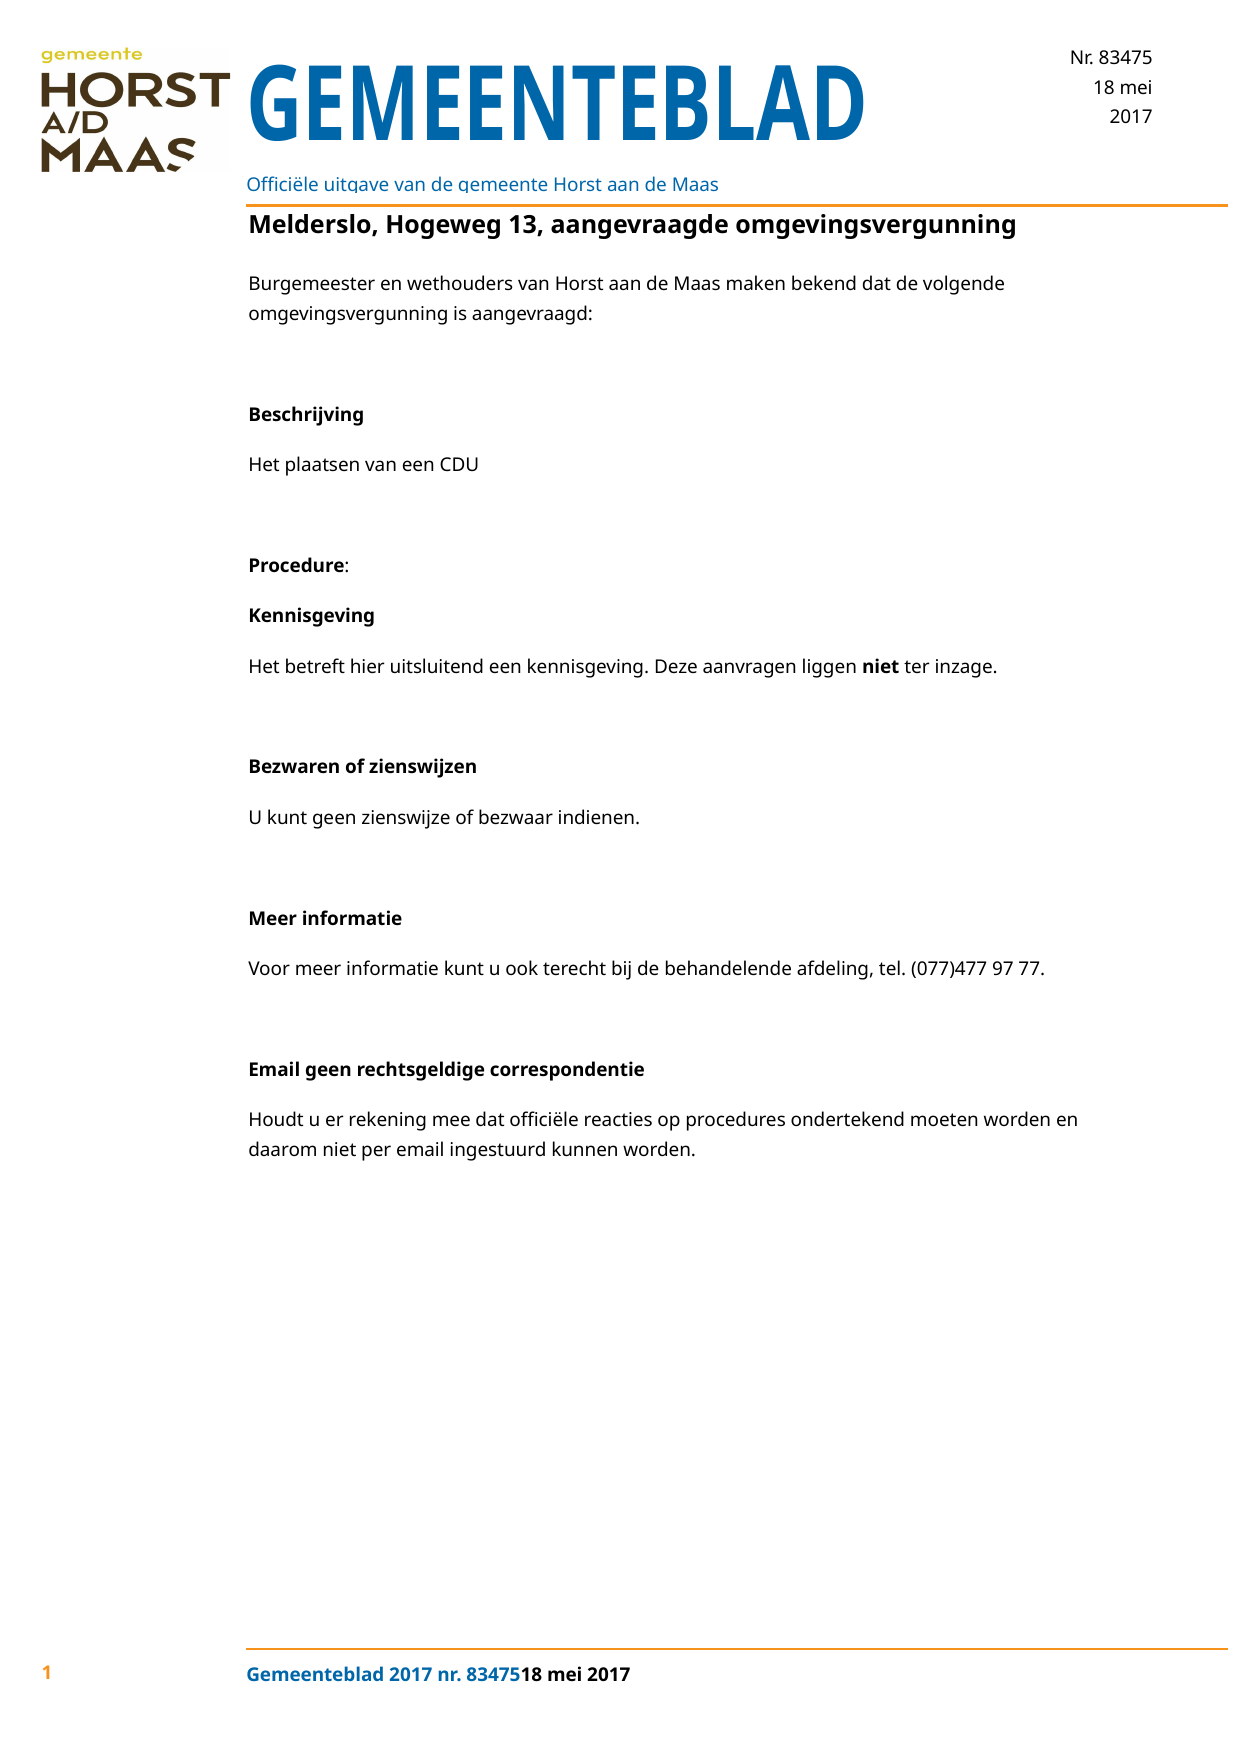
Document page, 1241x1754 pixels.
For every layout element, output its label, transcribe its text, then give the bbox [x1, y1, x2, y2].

text Kennisgeving [248, 602, 1152, 628]
text Het betreft hier uitsluitend een kennisgeving. Deze aanvragen liggen niet ter inzage. [248, 653, 1152, 678]
text Houdt u er rekening mee dat officiële reacties op procedures ondertekend moeten worden en daarom niet per email ingestuurd kunnen worden. [248, 1107, 1152, 1162]
picture [41, 47, 231, 172]
text Bezwaren of zienswijzen [248, 754, 1152, 779]
text Voor meer informatie kunt u ook terecht bij de behandelende afdeling, tel. (077)477 97 77. [248, 955, 1152, 981]
text Email geen rechtsgeldige correspondentie [248, 1056, 1152, 1082]
text Beschrijving [248, 401, 1152, 426]
text Burgemeester en wethouders van Horst aan de Maas maken bekend dat de volgende omgevingsvergunning is aangevraagd: [248, 270, 1152, 326]
text Het plaatsen van een CDU [248, 451, 1152, 477]
text U kunt geen zienswijze of bezwaar indienen. [248, 804, 1152, 830]
text Procedure: [248, 552, 1152, 578]
text Melderslo, Hogeweg 13, aangevraagde omgevingsvergunning [248, 207, 1152, 241]
text Meer informatie [248, 905, 1152, 931]
